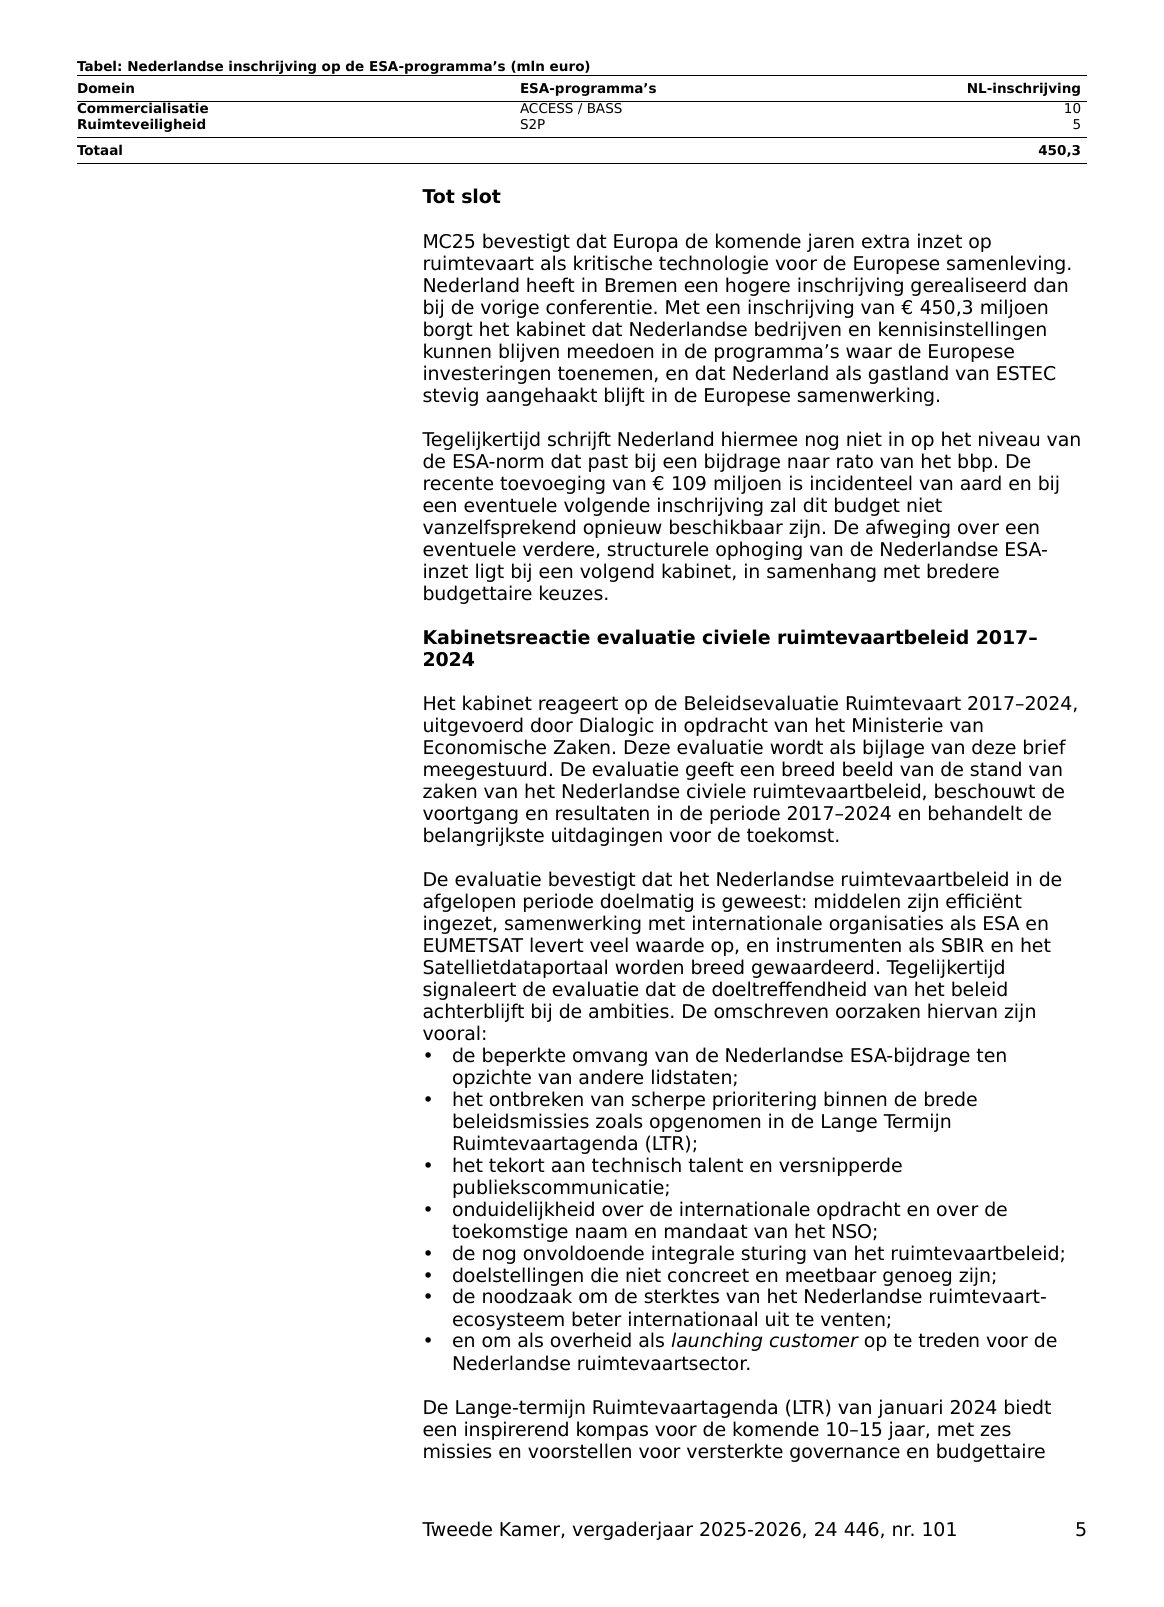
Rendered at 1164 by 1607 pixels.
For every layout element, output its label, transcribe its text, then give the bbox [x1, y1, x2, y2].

table_cell ACCESS / BASS [514, 102, 957, 117]
table_cell Domein [77, 76, 514, 101]
table_cell Ruimteveiligheid [77, 117, 514, 137]
text Het kabinet reageert op de Beleidsevaluatie Ruimtevaart 2017–2024, uitgevoerd door Dialogic in opdracht van het Ministerie van Economische Zaken. Deze evaluatie wordt als bijlage van deze brief meegestuurd. De evaluatie geeft een breed beeld van de stand van zaken van het Nederlandse civiele ruimtevaartbeleid, beschouwt de voortgang en resultaten in de periode 2017–2024 en behandelt de belangrijkste uitdagingen voor de toekomst. [422, 693, 1087, 847]
text • onduidelijkheid over de internationale opdracht en over de toekomstige naam en mandaat van het NSO; [422, 1198, 1087, 1242]
text • het tekort aan technisch talent en versnipperde publiekscommunicatie; [422, 1154, 1087, 1198]
table_cell Totaal [77, 138, 514, 163]
text • de beperkte omvang van de Nederlandse ESA-bijdrage ten opzichte van andere lidstaten; [422, 1045, 1087, 1089]
table_cell 450,3 [957, 138, 1087, 163]
text • de noodzaak om de sterktes van het Nederlandse ruimtevaart-ecosysteem beter internationaal uit te venten; [422, 1286, 1087, 1330]
subtitle Kabinetsreactie evaluatie civiele ruimtevaartbeleid 2017–2024 [422, 627, 1087, 671]
text MC25 bevestigt dat Europa de komende jaren extra inzet op ruimtevaart als kritische technologie voor de Europese samenleving. Nederland heeft in Bremen een hogere inschrijving gerealiseerd dan bij de vorige conferentie. Met een inschrijving van € 450,3 miljoen borgt het kabinet dat Nederlandse bedrijven en kennisinstellingen kunnen blijven meedoen in de programma’s waar de Europese investeringen toenemen, en dat Nederland als gastland van ESTEC stevig aangehaakt blijft in de Europese samenwerking. [422, 231, 1087, 406]
table_header Tabel: Nederlandse inschrijving op de ESA-programma’s (mln euro) [77, 59, 1087, 75]
table_cell [514, 138, 957, 163]
text Tegelijkertijd schrijft Nederland hiermee nog niet in op het niveau van de ESA-norm dat past bij een bijdrage naar rato van het bbp. De recente toevoeging van € 109 miljoen is incidenteel van aard en bij een eventuele volgende inschrijving zal dit budget niet vanzelfsprekend opnieuw beschikbaar zijn. De afweging over een eventuele verdere, structurele ophoging van de Nederlandse ESA-inzet ligt bij een volgend kabinet, in samenhang met bredere budgettaire keuzes. [422, 429, 1087, 604]
table_cell NL-inschrijving [957, 76, 1087, 101]
table_cell Commercialisatie [77, 102, 514, 117]
table_cell 5 [957, 117, 1087, 137]
table_cell ESA-programma’s [514, 76, 957, 101]
text • de nog onvoldoende integrale sturing van het ruimtevaartbeleid; [422, 1242, 1087, 1264]
subtitle Tot slot [422, 186, 1087, 208]
text • en om als overheid als launching customer op te treden voor de Nederlandse ruimtevaartsector. [422, 1330, 1087, 1374]
table_cell S2P [514, 117, 957, 137]
text De evaluatie bevestigt dat het Nederlandse ruimtevaartbeleid in de afgelopen periode doelmatig is geweest: middelen zijn efficiënt ingezet, samenwerking met internationale organisaties als ESA en EUMETSAT levert veel waarde op, en instrumenten als SBIR en het Satellietdataportaal worden breed gewaardeerd. Tegelijkertijd signaleert de evaluatie dat de doeltreffendheid van het beleid achterblijft bij de ambities. De omschreven oorzaken hiervan zijn vooral: [422, 869, 1087, 1045]
text • doelstellingen die niet concreet en meetbaar genoeg zijn; [422, 1264, 1087, 1286]
text De Lange-termijn Ruimtevaartagenda (LTR) van januari 2024 biedt een inspirerend kompas voor de komende 10–15 jaar, met zes missies en voorstellen voor versterkte governance en budgettaire [422, 1397, 1087, 1462]
table_cell 10 [957, 102, 1087, 117]
text • het ontbreken van scherpe prioritering binnen de brede beleidsmissies zoals opgenomen in de Lange Termijn Ruimtevaartagenda (LTR); [422, 1089, 1087, 1154]
